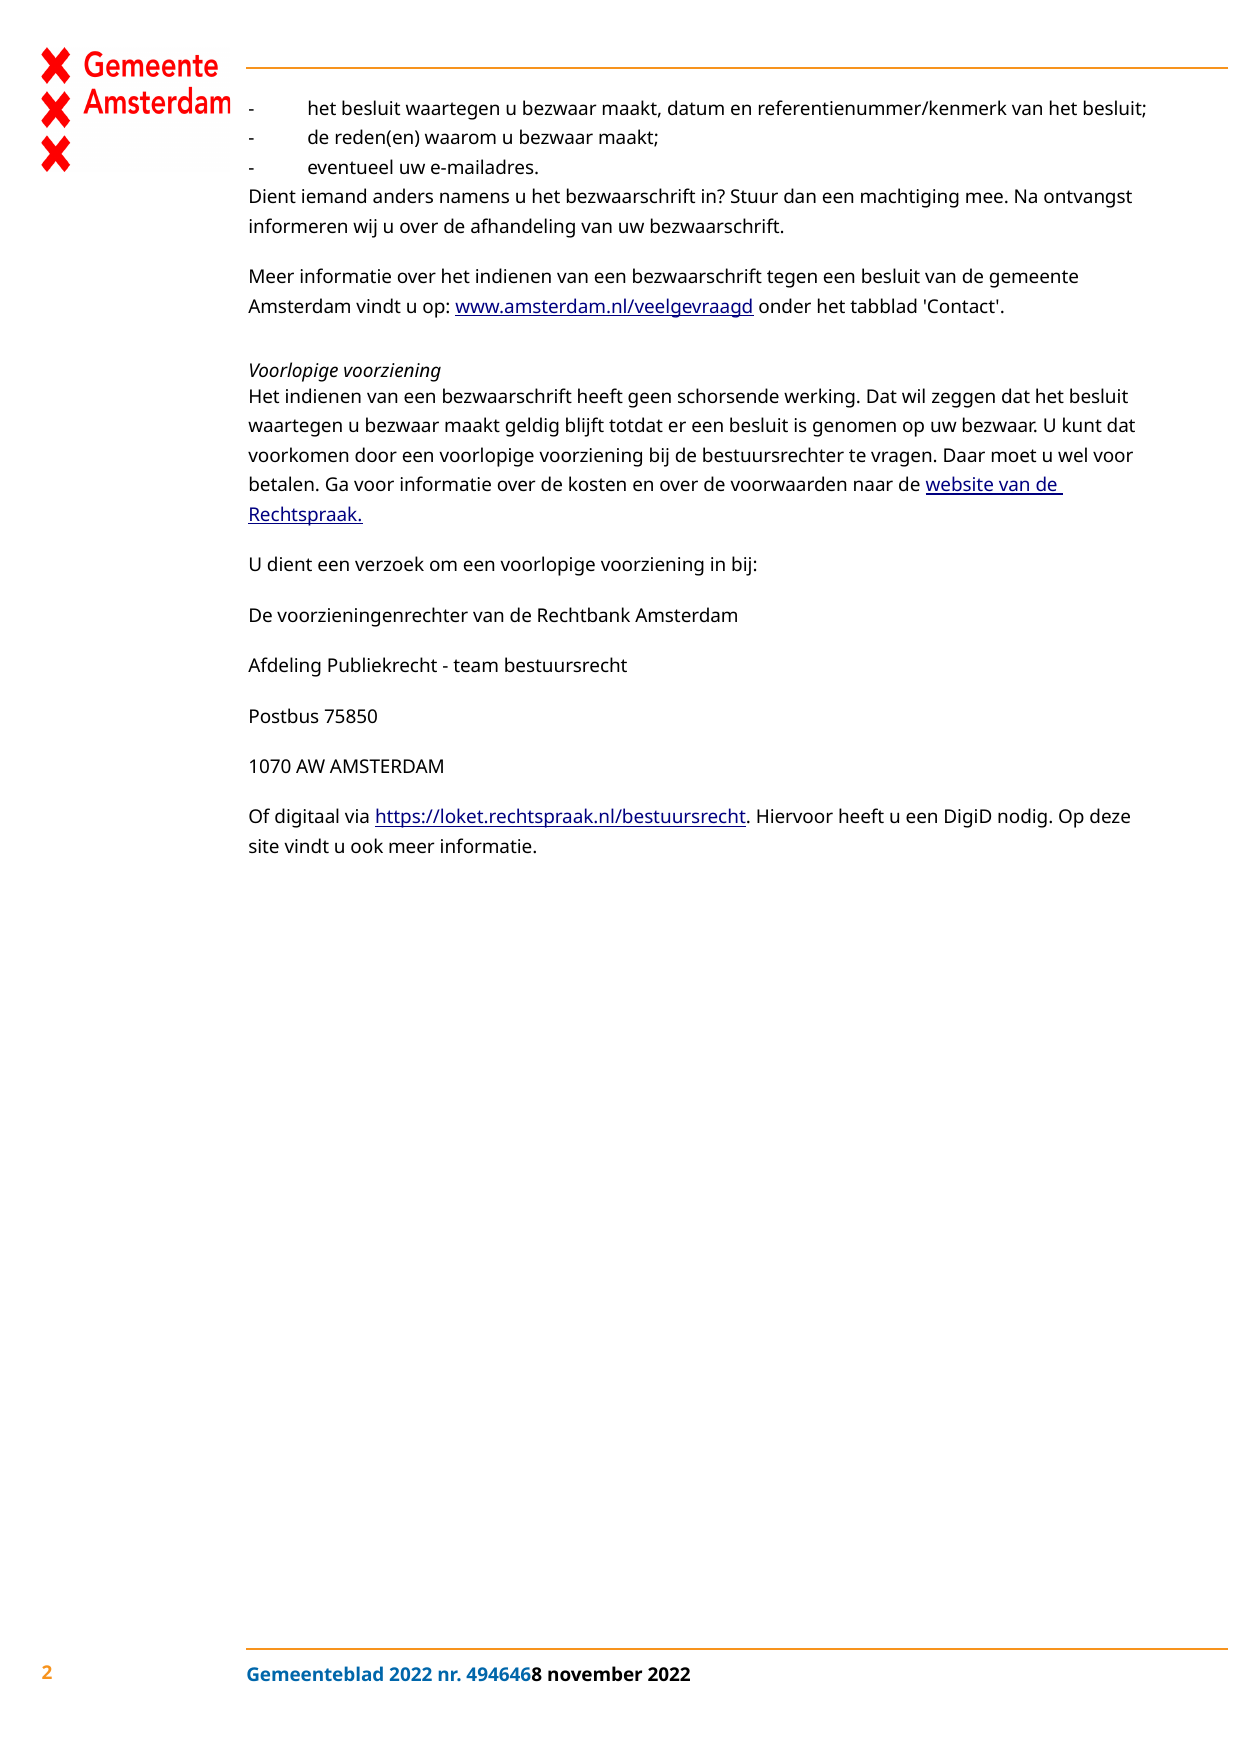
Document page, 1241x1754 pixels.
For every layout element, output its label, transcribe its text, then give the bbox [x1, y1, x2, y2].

text Meer informatie over het indienen van een bezwaarschrift tegen een besluit van de gemeente Amsterdam vindt u op: www.amsterdam.nl/veelgevraagd onder het tabblad 'Contact'. [248, 263, 1152, 319]
text 1070 AW AMSTERDAM [248, 753, 1152, 779]
text Of digitaal via https://loket.rechtspraak.nl/bestuursrecht. Hiervoor heeft u een DigiD nodig. Op deze site vindt u ook meer informatie. [248, 804, 1152, 859]
picture [41, 47, 231, 172]
list het besluit waartegen u bezwaar maakt, datum en referentienummer/kenmerk van het besluit; [248, 95, 1152, 121]
text U dient een verzoek om een voorlopige voorziening in bij: [248, 552, 1152, 577]
text De voorzieningenrechter van de Rechtbank Amsterdam [248, 602, 1152, 628]
text Dient iemand anders namens u het bezwaarschrift in? Stuur dan een machtiging mee. Na ontvangst informeren wij u over de afhandeling van uw bezwaarschrift. [248, 183, 1152, 239]
text Het indienen van een bezwaarschrift heeft geen schorsende werking. Dat wil zeggen dat het besluit waartegen u bezwaar maakt geldig blijft totdat er een besluit is genomen op uw bezwaar. U kunt dat voorkomen door een voorlopige voorziening bij de bestuursrechter te vragen. Daar moet u wel voor betalen. Ga voor informatie over de kosten en over de voorwaarden naar de website van de Rechtspraak. [248, 383, 1152, 527]
text Postbus 75850 [248, 703, 1152, 728]
text Voorlopige voorziening [248, 357, 1152, 383]
list de reden(en) waarom u bezwaar maakt; [248, 124, 1152, 150]
list eventueel uw e-mailadres. [248, 154, 1152, 180]
text Afdeling Publiekrecht - team bestuursrecht [248, 652, 1152, 678]
